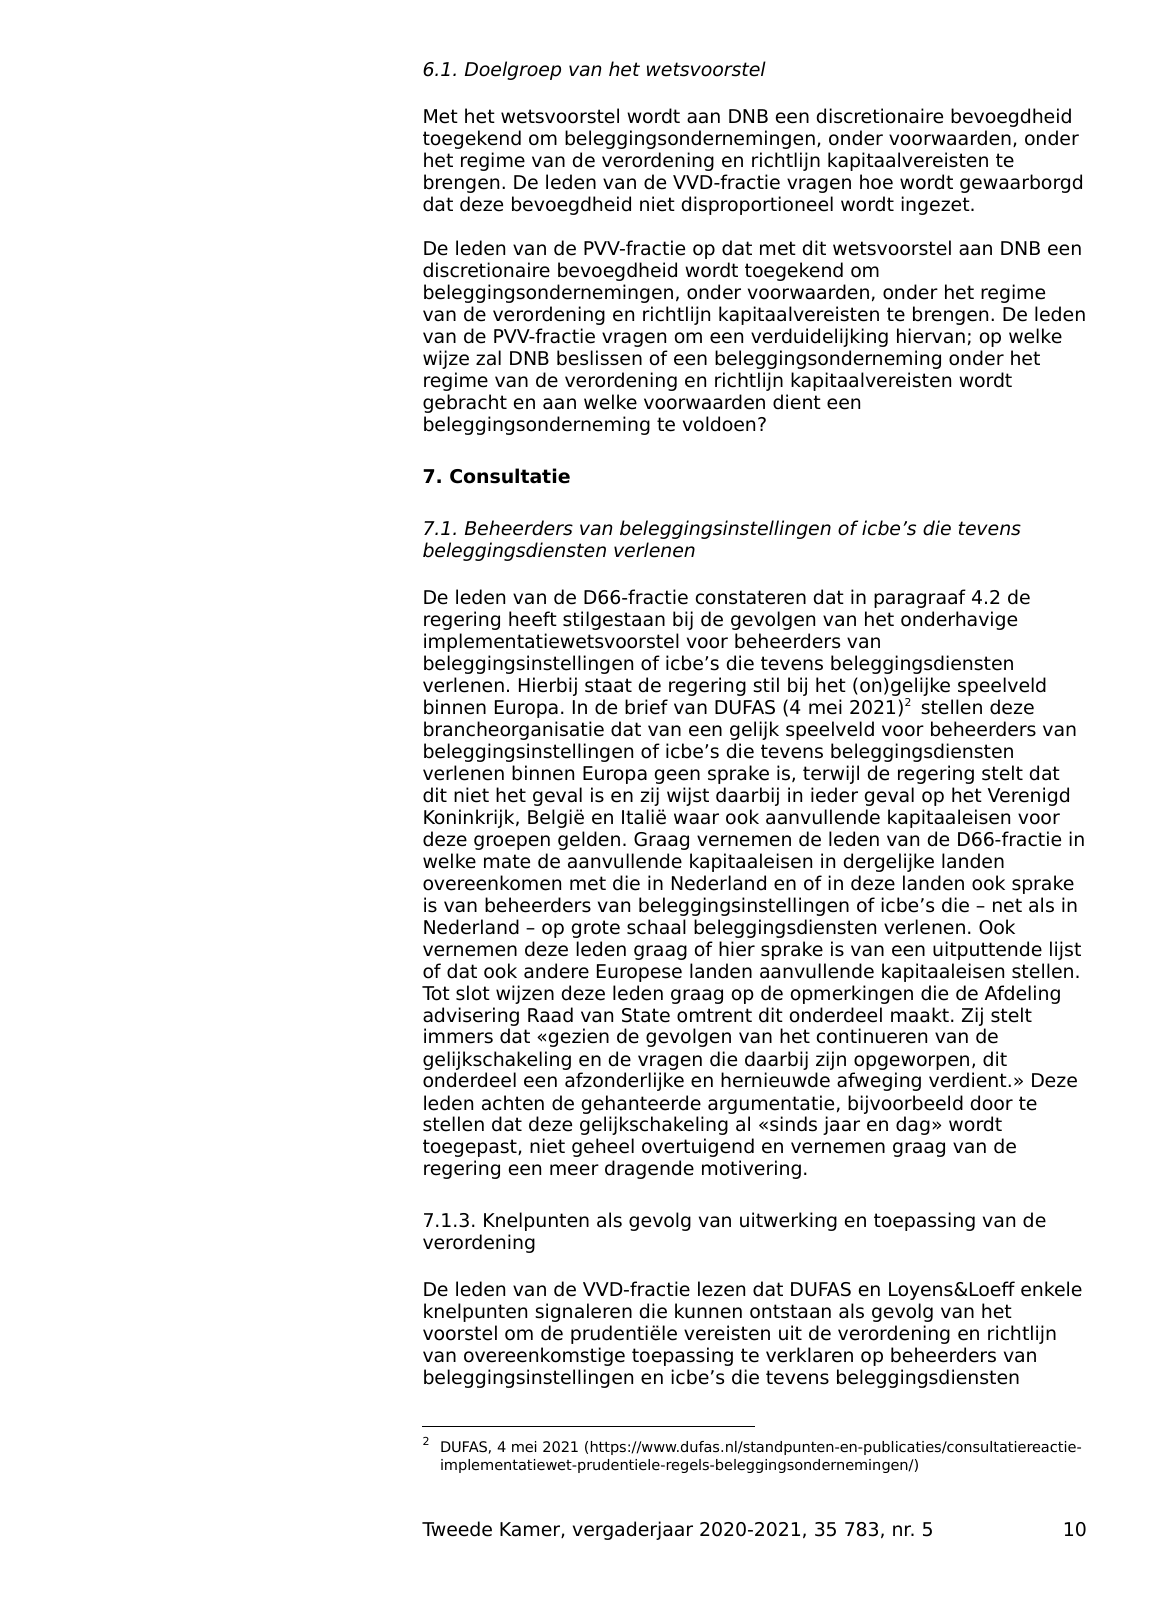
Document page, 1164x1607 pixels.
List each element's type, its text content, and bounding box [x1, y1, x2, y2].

text De leden van de PVV-fractie op dat met dit wetsvoorstel aan DNB een discretionaire bevoegdheid wordt toegekend om beleggingsondernemingen, onder voorwaarden, onder het regime van de verordening en richtlijn kapitaalvereisten te brengen. De leden van de PVV-fractie vragen om een verduidelijking hiervan; op welke wijze zal DNB beslissen of een beleggingsonderneming onder het regime van de verordening en richtlijn kapitaalvereisten wordt gebracht en aan welke voorwaarden dient een beleggingsonderneming te voldoen? [422, 238, 1087, 436]
text DUFAS, 4 mei 2021 (https://www.dufas.nl/standpunten-en-publicaties/consultatiereactie-implementatiewet-prudentiele-regels-beleggingsondernemingen/) [422, 1435, 1087, 1474]
subtitle 7. Consultatie [422, 466, 1087, 488]
text De leden van de D66-fractie constateren dat in paragraaf 4.2 de regering heeft stilgestaan bij de gevolgen van het onderhavige implementatiewetsvoorstel voor beheerders van beleggingsinstellingen of icbe’s die tevens beleggingsdiensten verlenen. Hierbij staat de regering stil bij het (on)gelijke speelveld binnen Europa. In de brief van DUFAS (4 mei 2021) stellen deze brancheorganisatie dat van een gelijk speelveld voor beheerders van beleggingsinstellingen of icbe’s die tevens beleggingsdiensten verlenen binnen Europa geen sprake is, terwijl de regering stelt dat dit niet het geval is en zij wijst daarbij in ieder geval op het Verenigd Koninkrijk, België en Italië waar ook aanvullende kapitaaleisen voor deze groepen gelden. Graag vernemen de leden van de D66-fractie in welke mate de aanvullende kapitaaleisen in dergelijke landen overeenkomen met die in Nederland en of in deze landen ook sprake is van beheerders van beleggingsinstellingen of icbe’s die – net als in Nederland – op grote schaal beleggingsdiensten verlenen. Ook vernemen deze leden graag of hier sprake is van een uitputtende lijst of dat ook andere Europese landen aanvullende kapitaaleisen stellen. Tot slot wijzen deze leden graag op de opmerkingen die de Afdeling advisering Raad van State omtrent dit onderdeel maakt. Zij stelt immers dat «gezien de gevolgen van het continueren van de gelijkschakeling en de vragen die daarbij zijn opgeworpen, dit onderdeel een afzonderlijke en hernieuwde afweging verdient.» Deze leden achten de gehanteerde argumentatie, bijvoorbeeld door te stellen dat deze gelijkschakeling al «sinds jaar en dag» wordt toegepast, niet geheel overtuigend en vernemen graag van de regering een meer dragende motivering. [422, 587, 1087, 1180]
subtitle 7.1.3. Knelpunten als gevolg van uitwerking en toepassing van de verordening [422, 1210, 1087, 1254]
text De leden van de VVD-fractie lezen dat DUFAS en Loyens&Loeff enkele knelpunten signaleren die kunnen ontstaan als gevolg van het voorstel om de prudentiële vereisten uit de verordening en richtlijn van overeenkomstige toepassing te verklaren op beheerders van beleggingsinstellingen en icbe’s die tevens beleggingsdiensten [422, 1279, 1087, 1389]
subtitle 6.1. Doelgroep van het wetsvoorstel [422, 59, 1087, 81]
text Met het wetsvoorstel wordt aan DNB een discretionaire bevoegdheid toegekend om beleggingsondernemingen, onder voorwaarden, onder het regime van de verordening en richtlijn kapitaalvereisten te brengen. De leden van de VVD-fractie vragen hoe wordt gewaarborgd dat deze bevoegdheid niet disproportioneel wordt ingezet. [422, 106, 1087, 216]
subtitle 7.1. Beheerders van beleggingsinstellingen of icbe’s die tevens beleggingsdiensten verlenen [422, 518, 1087, 562]
